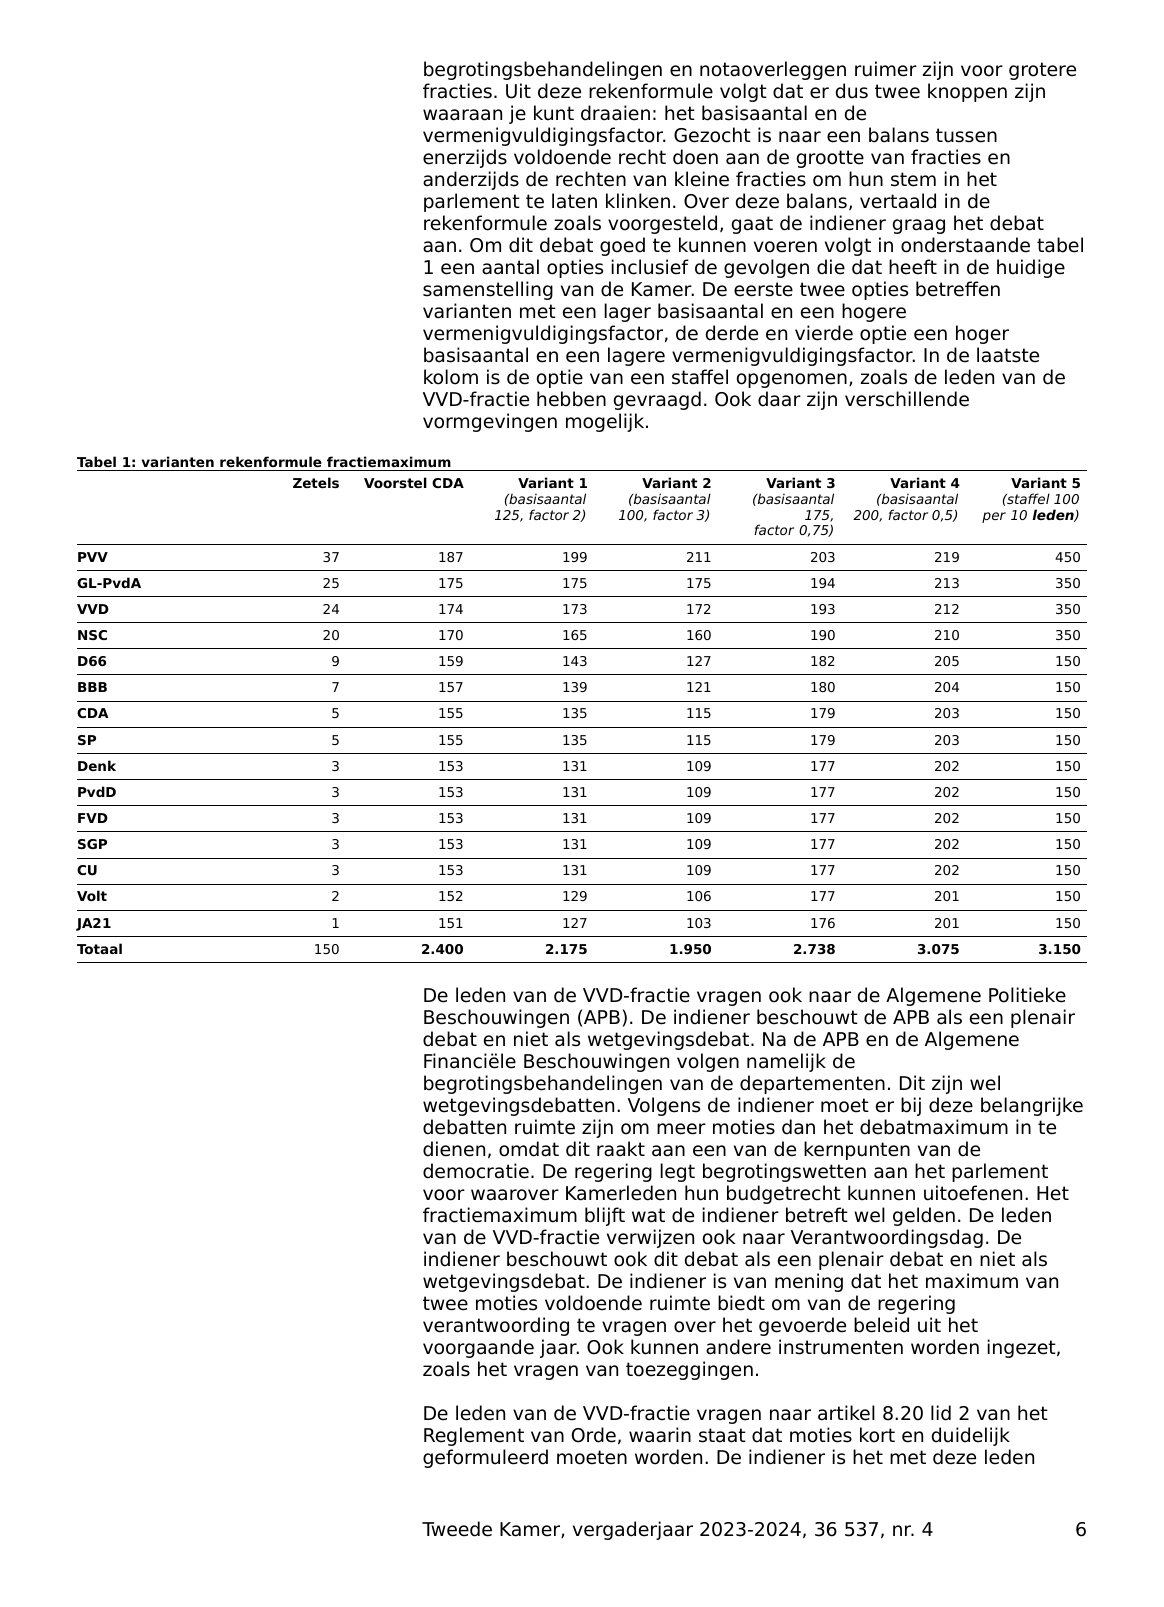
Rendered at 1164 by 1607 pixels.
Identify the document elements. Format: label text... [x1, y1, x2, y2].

table_cell 109 [594, 754, 717, 779]
table_cell 202 [841, 832, 966, 857]
text begrotingsbehandelingen en notaoverleggen ruimer zijn voor grotere fracties. Uit deze rekenformule volgt dat er dus twee knoppen zijn waaraan je kunt draaien: het basisaantal en de vermenigvuldigingsfactor. Gezocht is naar een balans tussen enerzijds voldoende recht doen aan de grootte van fracties en anderzijds de rechten van kleine fracties om hun stem in het parlement te laten klinken. Over deze balans, vertaald in de rekenformule zoals voorgesteld, gaat de indiener graag het debat aan. Om dit debat goed te kunnen voeren volgt in onderstaande tabel 1 een aantal opties inclusief de gevolgen die dat heeft in de huidige samenstelling van de Kamer. De eerste twee opties betreffen varianten met een lager basisaantal en een hogere vermenigvuldigingsfactor, de derde en vierde optie een hoger basisaantal en een lagere vermenigvuldigingsfactor. In de laatste kolom is de optie van een staffel opgenomen, zoals de leden van de VVD-fractie hebben gevraagd. Ook daar zijn verschillende vormgevingen mogelijk. [422, 59, 1087, 433]
table_cell 109 [594, 859, 717, 883]
table_cell 143 [470, 649, 593, 674]
table_cell SP [77, 728, 221, 753]
table_cell 1.950 [594, 937, 717, 962]
table_cell 115 [594, 702, 717, 727]
table_cell 176 [718, 911, 841, 936]
table_cell 127 [594, 649, 717, 674]
table_cell 3 [221, 754, 345, 779]
table_cell 450 [966, 545, 1087, 570]
table_cell 131 [470, 754, 593, 779]
table_cell 179 [718, 702, 841, 727]
table_cell 177 [718, 754, 841, 779]
table_cell 135 [470, 728, 593, 753]
table_cell 3 [221, 780, 345, 805]
table_header Tabel 1: varianten rekenformule fractiemaximum [77, 455, 1087, 470]
table_cell CDA [77, 702, 221, 727]
table_cell 177 [718, 806, 841, 831]
table_cell Totaal [77, 937, 221, 962]
table_cell 150 [966, 649, 1087, 674]
table_cell 20 [221, 623, 345, 648]
table_cell 177 [718, 780, 841, 805]
table_cell 182 [718, 649, 841, 674]
table_cell 135 [470, 702, 593, 727]
table_cell 24 [221, 597, 345, 622]
table_cell Voorstel CDA [345, 471, 469, 544]
table_cell GL-PvdA [77, 571, 221, 596]
table_cell 150 [221, 937, 345, 962]
table_cell 131 [470, 780, 593, 805]
table_cell Zetels [221, 471, 345, 544]
table_cell 175 [594, 571, 717, 596]
table_cell 350 [966, 623, 1087, 648]
text De leden van de VVD-fractie vragen ook naar de Algemene Politieke Beschouwingen (APB). De indiener beschouwt de APB als een plenair debat en niet als wetgevingsdebat. Na de APB en de Algemene Financiële Beschouwingen volgen namelijk de begrotingsbehandelingen van de departementen. Dit zijn wel wetgevingsdebatten. Volgens de indiener moet er bij deze belangrijke debatten ruimte zijn om meer moties dan het debatmaximum in te dienen, omdat dit raakt aan een van de kernpunten van de democratie. De regering legt begrotingswetten aan het parlement voor waarover Kamerleden hun budgetrecht kunnen uitoefenen. Het fractiemaximum blijft wat de indiener betreft wel gelden. De leden van de VVD-fractie verwijzen ook naar Verantwoordingsdag. De indiener beschouwt ook dit debat als een plenair debat en niet als wetgevingsdebat. De indiener is van mening dat het maximum van twee moties voldoende ruimte biedt om van de regering verantwoording te vragen over het gevoerde beleid uit het voorgaande jaar. Ook kunnen andere instrumenten worden ingezet, zoals het vragen van toezeggingen. [422, 985, 1087, 1381]
table_cell 172 [594, 597, 717, 622]
table_cell Variant 4 (basisaantal 200, factor 0,5) [841, 471, 966, 544]
table_cell 152 [345, 885, 469, 910]
table_cell 139 [470, 675, 593, 701]
table_cell 170 [345, 623, 469, 648]
table_cell 2 [221, 885, 345, 910]
table_cell 174 [345, 597, 469, 622]
table_cell 153 [345, 832, 469, 857]
table_cell 179 [718, 728, 841, 753]
table_cell 150 [966, 885, 1087, 910]
table_cell 151 [345, 911, 469, 936]
table_cell 153 [345, 859, 469, 883]
table_cell Variant 1 (basisaantal 125, factor 2) [470, 471, 593, 544]
table_cell 175 [470, 571, 593, 596]
table_cell 210 [841, 623, 966, 648]
table_cell 150 [966, 780, 1087, 805]
table_cell 205 [841, 649, 966, 674]
table_cell 203 [718, 545, 841, 570]
table_cell 153 [345, 806, 469, 831]
table_cell 109 [594, 780, 717, 805]
table_cell 213 [841, 571, 966, 596]
table_cell 103 [594, 911, 717, 936]
table_cell Volt [77, 885, 221, 910]
table_cell 109 [594, 806, 717, 831]
table_cell PvdD [77, 780, 221, 805]
table_cell 212 [841, 597, 966, 622]
table_cell 155 [345, 728, 469, 753]
table_cell 202 [841, 780, 966, 805]
text De leden van de VVD-fractie vragen naar artikel 8.20 lid 2 van het Reglement van Orde, waarin staat dat moties kort en duidelijk geformuleerd moeten worden. De indiener is het met deze leden [422, 1403, 1087, 1469]
table_cell 9 [221, 649, 345, 674]
table_cell 160 [594, 623, 717, 648]
table_cell 150 [966, 754, 1087, 779]
table_cell 25 [221, 571, 345, 596]
table_cell 211 [594, 545, 717, 570]
table_cell 177 [718, 885, 841, 910]
table_cell 153 [345, 780, 469, 805]
table_cell 157 [345, 675, 469, 701]
table_cell 194 [718, 571, 841, 596]
table_cell FVD [77, 806, 221, 831]
table_cell 127 [470, 911, 593, 936]
table_cell 2.738 [718, 937, 841, 962]
table_cell PVV [77, 545, 221, 570]
table_cell 5 [221, 702, 345, 727]
table_cell NSC [77, 623, 221, 648]
table_cell 202 [841, 859, 966, 883]
table_cell 187 [345, 545, 469, 570]
table_cell 115 [594, 728, 717, 753]
table_cell 199 [470, 545, 593, 570]
table_cell 131 [470, 859, 593, 883]
table_cell [77, 471, 221, 544]
table_cell 202 [841, 754, 966, 779]
table_cell 190 [718, 623, 841, 648]
table_cell JA21 [77, 911, 221, 936]
table_cell 175 [345, 571, 469, 596]
table_cell 155 [345, 702, 469, 727]
table_cell 350 [966, 571, 1087, 596]
table_cell 173 [470, 597, 593, 622]
table_cell 177 [718, 832, 841, 857]
table_cell 201 [841, 911, 966, 936]
table_cell 131 [470, 832, 593, 857]
table_cell D66 [77, 649, 221, 674]
table_cell 193 [718, 597, 841, 622]
table_cell 201 [841, 885, 966, 910]
table_cell 153 [345, 754, 469, 779]
table_cell 150 [966, 728, 1087, 753]
table_cell 350 [966, 597, 1087, 622]
table_cell 3 [221, 832, 345, 857]
table_cell 180 [718, 675, 841, 701]
table_cell 2.400 [345, 937, 469, 962]
table_cell 37 [221, 545, 345, 570]
table_cell Denk [77, 754, 221, 779]
table_cell 109 [594, 832, 717, 857]
table_cell 129 [470, 885, 593, 910]
table_cell 204 [841, 675, 966, 701]
table_cell 219 [841, 545, 966, 570]
table_cell 150 [966, 675, 1087, 701]
table_cell 7 [221, 675, 345, 701]
table_cell CU [77, 859, 221, 883]
table_cell VVD [77, 597, 221, 622]
table_cell 2.175 [470, 937, 593, 962]
table_cell 5 [221, 728, 345, 753]
table_cell 177 [718, 859, 841, 883]
table_cell 203 [841, 728, 966, 753]
table_cell SGP [77, 832, 221, 857]
table_cell BBB [77, 675, 221, 701]
table_cell Variant 3 (basisaantal 175, factor 0,75) [718, 471, 841, 544]
table_cell 150 [966, 911, 1087, 936]
table_cell 150 [966, 702, 1087, 727]
table_cell 3 [221, 859, 345, 883]
table_cell 150 [966, 859, 1087, 883]
table_cell 203 [841, 702, 966, 727]
table_cell 106 [594, 885, 717, 910]
table_cell 159 [345, 649, 469, 674]
table_cell 3.150 [966, 937, 1087, 962]
table_cell 3 [221, 806, 345, 831]
table_cell 165 [470, 623, 593, 648]
table_cell 202 [841, 806, 966, 831]
table_cell Variant 5 (staffel 100 per 10 leden) [966, 471, 1087, 544]
table_cell 3.075 [841, 937, 966, 962]
table_cell 1 [221, 911, 345, 936]
table_cell 150 [966, 832, 1087, 857]
table_cell Variant 2 (basisaantal 100, factor 3) [594, 471, 717, 544]
table_cell 131 [470, 806, 593, 831]
table_cell 121 [594, 675, 717, 701]
table_cell 150 [966, 806, 1087, 831]
